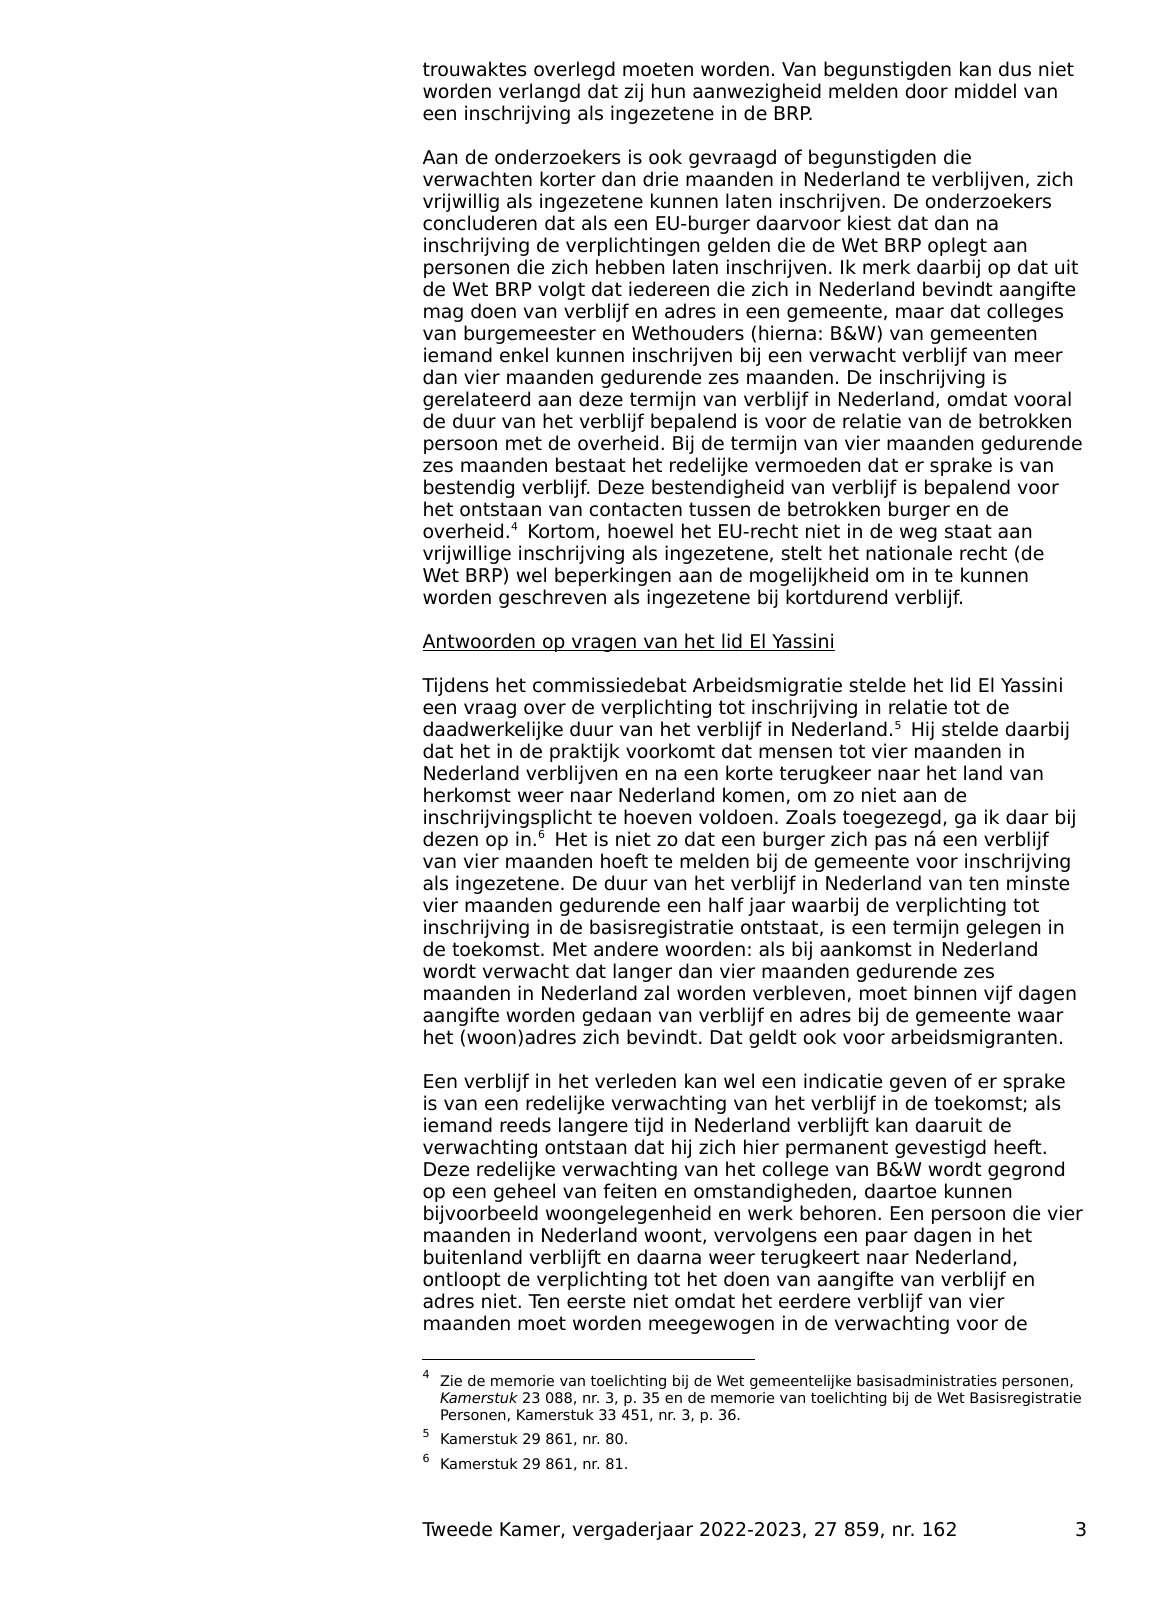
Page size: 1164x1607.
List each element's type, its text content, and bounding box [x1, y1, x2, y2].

text Kamerstuk 29 861, nr. 81. [422, 1452, 1087, 1474]
text Zie de memorie van toelichting bij de Wet gemeentelijke basisadministraties personen, Kamerstuk 23 088, nr. 3, p. 35 en de memorie van toelichting bij de Wet Basisregistratie Personen, Kamerstuk 33 451, nr. 3, p. 36. [422, 1368, 1087, 1424]
subtitle Antwoorden op vragen van het lid El Yassini [422, 631, 1087, 653]
text Aan de onderzoekers is ook gevraagd of begunstigden die verwachten korter dan drie maanden in Nederland te verblijven, zich vrijwillig als ingezetene kunnen laten inschrijven. De onderzoekers concluderen dat als een EU-burger daarvoor kiest dat dan na inschrijving de verplichtingen gelden die de Wet BRP oplegt aan personen die zich hebben laten inschrijven. Ik merk daarbij op dat uit de Wet BRP volgt dat iedereen die zich in Nederland bevindt aangifte mag doen van verblijf en adres in een gemeente, maar dat colleges van burgemeester en Wethouders (hierna: B&W) van gemeenten iemand enkel kunnen inschrijven bij een verwacht verblijf van meer dan vier maanden gedurende zes maanden. De inschrijving is gerelateerd aan deze termijn van verblijf in Nederland, omdat vooral de duur van het verblijf bepalend is voor de relatie van de betrokken persoon met de overheid. Bij de termijn van vier maanden gedurende zes maanden bestaat het redelijke vermoeden dat er sprake is van bestendig verblijf. Deze bestendigheid van verblijf is bepalend voor het ontstaan van contacten tussen de betrokken burger en de overheid. Kortom, hoewel het EU-recht niet in de weg staat aan vrijwillige inschrijving als ingezetene, stelt het nationale recht (de Wet BRP) wel beperkingen aan de mogelijkheid om in te kunnen worden geschreven als ingezetene bij kortdurend verblijf. [422, 147, 1087, 609]
text Tijdens het commissiedebat Arbeidsmigratie stelde het lid El Yassini een vraag over de verplichting tot inschrijving in relatie tot de daadwerkelijke duur van het verblijf in Nederland. Hij stelde daarbij dat het in de praktijk voorkomt dat mensen tot vier maanden in Nederland verblijven en na een korte terugkeer naar het land van herkomst weer naar Nederland komen, om zo niet aan de inschrijvingsplicht te hoeven voldoen. Zoals toegezegd, ga ik daar bij dezen op in. Het is niet zo dat een burger zich pas ná een verblijf van vier maanden hoeft te melden bij de gemeente voor inschrijving als ingezetene. De duur van het verblijf in Nederland van ten minste vier maanden gedurende een half jaar waarbij de verplichting tot inschrijving in de basisregistratie ontstaat, is een termijn gelegen in de toekomst. Met andere woorden: als bij aankomst in Nederland wordt verwacht dat langer dan vier maanden gedurende zes maanden in Nederland zal worden verbleven, moet binnen vijf dagen aangifte worden gedaan van verblijf en adres bij de gemeente waar het (woon)adres zich bevindt. Dat geldt ook voor arbeidsmigranten. [422, 675, 1087, 1049]
text Kamerstuk 29 861, nr. 80. [422, 1427, 1087, 1449]
text trouwaktes overlegd moeten worden. Van begunstigden kan dus niet worden verlangd dat zij hun aanwezigheid melden door middel van een inschrijving als ingezetene in de BRP. [422, 59, 1087, 125]
text Een verblijf in het verleden kan wel een indicatie geven of er sprake is van een redelijke verwachting van het verblijf in de toekomst; als iemand reeds langere tijd in Nederland verblijft kan daaruit de verwachting ontstaan dat hij zich hier permanent gevestigd heeft. Deze redelijke verwachting van het college van B&W wordt gegrond op een geheel van feiten en omstandigheden, daartoe kunnen bijvoorbeeld woongelegenheid en werk behoren. Een persoon die vier maanden in Nederland woont, vervolgens een paar dagen in het buitenland verblijft en daarna weer terugkeert naar Nederland, ontloopt de verplichting tot het doen van aangifte van verblijf en adres niet. Ten eerste niet omdat het eerdere verblijf van vier maanden moet worden meegewogen in de verwachting voor de [422, 1071, 1087, 1335]
